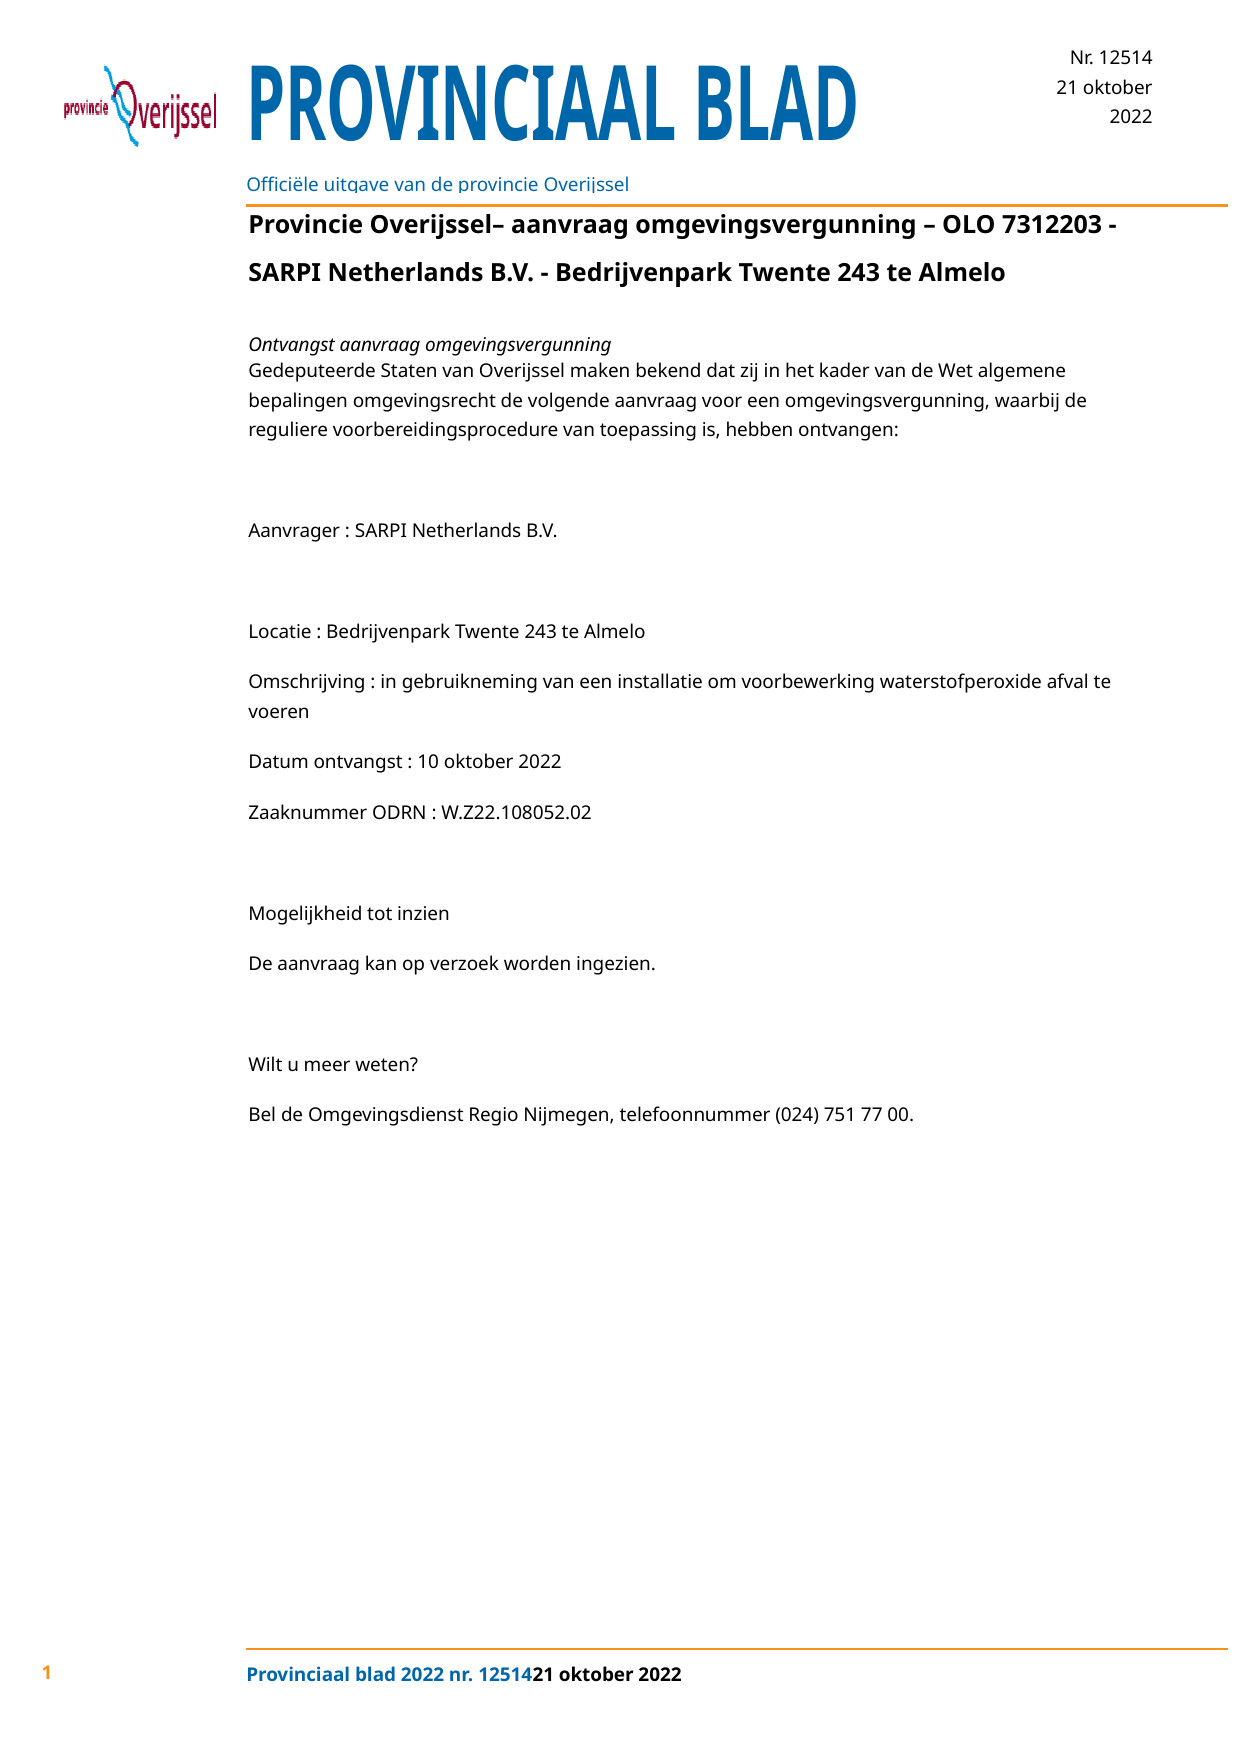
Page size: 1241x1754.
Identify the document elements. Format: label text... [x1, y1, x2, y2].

text Datum ontvangst : 10 oktober 2022 [248, 748, 1152, 774]
text Mogelijkheid tot inzien [248, 900, 1152, 925]
text Locatie : Bedrijvenpark Twente 243 te Almelo [248, 618, 1152, 644]
text Gedeputeerde Staten van Overijssel maken bekend dat zij in het kader van de Wet algemene bepalingen omgevingsrecht de volgende aanvraag voor een omgevingsvergunning, waarbij de reguliere voorbereidingsprocedure van toepassing is, hebben ontvangen: [248, 357, 1152, 442]
picture [41, 47, 231, 172]
text Bel de Omgevingsdienst Regio Nijmegen, telefoonnummer (024) 751 77 00. [248, 1101, 1152, 1127]
text Omschrijving : in gebruikneming van een installatie om voorbewerking waterstofperoxide afval te voeren [248, 668, 1152, 724]
text Ontvangst aanvraag omgevingsvergunning [248, 331, 1152, 357]
text Wilt u meer weten? [248, 1051, 1152, 1077]
text De aanvraag kan op verzoek worden ingezien. [248, 950, 1152, 976]
text Provincie Overijssel– aanvraag omgevingsvergunning – OLO 7312203 - SARPI Netherlands B.V. - Bedrijvenpark Twente 243 te Almelo [248, 207, 1152, 288]
text Zaaknummer ODRN : W.Z22.108052.02 [248, 799, 1152, 824]
text Aanvrager : SARPI Netherlands B.V. [248, 517, 1152, 543]
